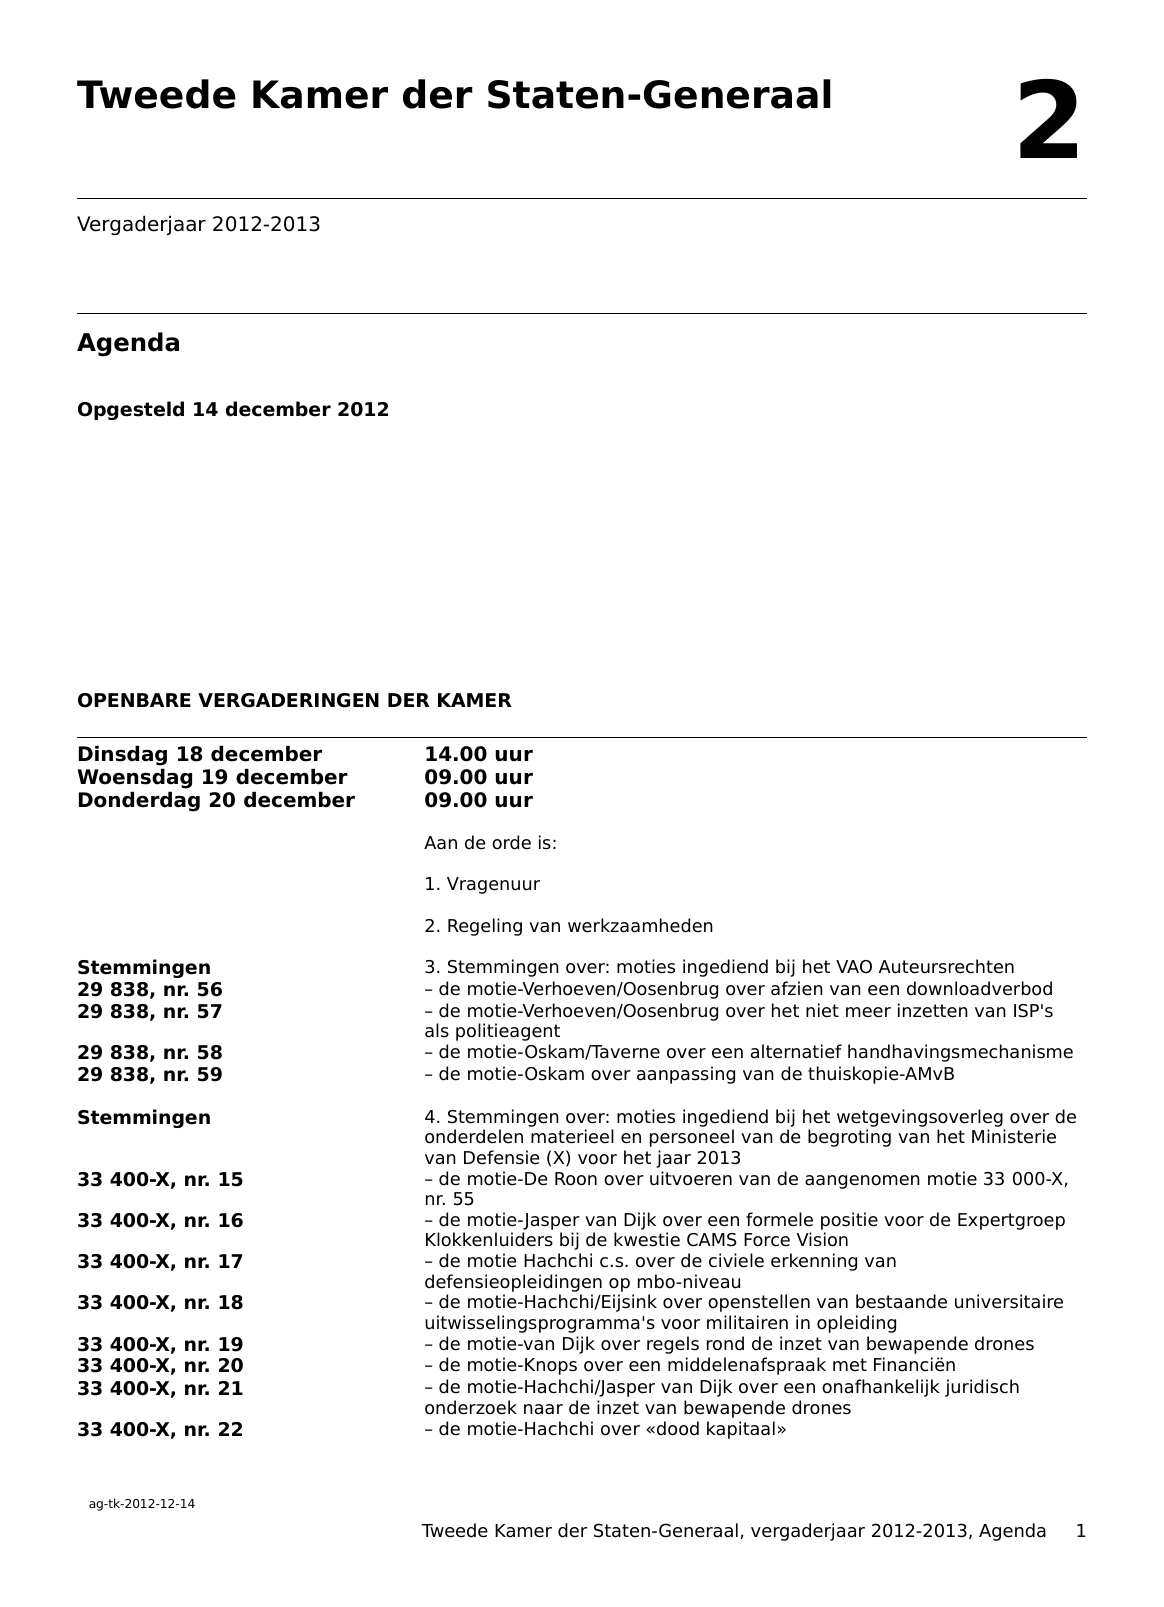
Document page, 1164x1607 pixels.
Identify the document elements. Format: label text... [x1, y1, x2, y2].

table_cell 33 400-X, nr. 22 [77, 1419, 401, 1441]
table_cell [401, 1355, 418, 1377]
table_cell 33 400-X, nr. 18 [77, 1292, 401, 1333]
table_cell 29 838, nr. 59 [77, 1064, 401, 1086]
table_cell 29 838, nr. 58 [77, 1042, 401, 1064]
table_cell 29 838, nr. 56 [77, 979, 401, 1001]
table_header 2 [886, 59, 1087, 198]
text Opgesteld 14 december 2012 [77, 399, 1087, 421]
table_cell – de motie-Oskam/Taverne over een alternatief handhavingsmechanisme [418, 1042, 1087, 1064]
table_cell Stemmingen [77, 1107, 401, 1168]
table_cell [418, 1086, 1087, 1107]
table_cell [77, 916, 401, 936]
table_cell [401, 1334, 418, 1355]
table_cell [401, 895, 418, 916]
table_header Tweede Kamer der Staten-Generaal [77, 59, 886, 198]
table_cell [422, 314, 1087, 357]
table_cell [418, 1441, 1087, 1461]
table_cell Aan de orde is: [418, 833, 1087, 854]
table_cell Agenda [77, 314, 422, 357]
table_cell [77, 854, 401, 874]
table_header [401, 738, 418, 766]
table_cell [401, 789, 418, 812]
text ag-tk-2012-12-14 [88, 1497, 323, 1511]
table_cell [401, 1441, 418, 1461]
table_cell Vergaderjaar 2012-2013 [77, 199, 1087, 313]
table_cell [401, 1251, 418, 1292]
table_cell [401, 1086, 418, 1107]
table_cell [418, 854, 1087, 874]
table_cell 33 400-X, nr. 21 [77, 1378, 401, 1419]
table_cell [77, 1441, 401, 1461]
table_cell 33 400-X, nr. 16 [77, 1210, 401, 1251]
table_cell Stemmingen [77, 957, 401, 979]
table_cell [401, 1169, 418, 1210]
table_cell 2. Regeling van werkzaamheden [418, 916, 1087, 936]
table_cell – de motie-Verhoeven/Oosenbrug over het niet meer inzetten van ISP's als politieagent [418, 1001, 1087, 1042]
table_header Dinsdag 18 december [77, 738, 401, 766]
table_cell 33 400-X, nr. 15 [77, 1169, 401, 1210]
table_cell [77, 1086, 401, 1107]
table_cell – de motie-Hachchi over «dood kapitaal» [418, 1419, 1087, 1441]
table_cell [418, 895, 1087, 916]
table_cell [418, 813, 1087, 833]
table_cell 1. Vragenuur [418, 874, 1087, 895]
table_cell [401, 936, 418, 957]
table_cell [401, 1001, 418, 1042]
table_cell [401, 1210, 418, 1251]
table_cell – de motie-Hachchi/Eijsink over openstellen van bestaande universitaire uitwisselingsprogramma's voor militairen in opleiding [418, 1292, 1087, 1333]
table_cell [77, 895, 401, 916]
table_cell – de motie-Jasper van Dijk over een formele positie voor de Expertgroep Klokkenluiders bij de kwestie CAMS Force Vision [418, 1210, 1087, 1251]
table_cell – de motie Hachchi c.s. over de civiele erkenning van defensieopleidingen op mbo-niveau [418, 1251, 1087, 1292]
subtitle OPENBARE VERGADERINGEN DER KAMER [77, 690, 1087, 712]
table_cell [401, 979, 418, 1001]
table_cell – de motie-De Roon over uitvoeren van de aangenomen motie 33 000-X, nr. 55 [418, 1169, 1087, 1210]
table_cell – de motie-van Dijk over regels rond de inzet van bewapende drones [418, 1334, 1087, 1355]
table_cell [401, 1419, 418, 1441]
table_cell [401, 833, 418, 854]
table_cell [418, 936, 1087, 957]
table_cell [401, 854, 418, 874]
table_cell [77, 936, 401, 957]
table_cell [401, 916, 418, 936]
table_cell [77, 833, 401, 854]
table_cell 3. Stemmingen over: moties ingediend bij het VAO Auteursrechten [418, 957, 1087, 979]
table_cell – de motie-Hachchi/Jasper van Dijk over een onafhankelijk juridisch onderzoek naar de inzet van bewapende drones [418, 1378, 1087, 1419]
table_cell [77, 813, 401, 833]
table_cell [401, 1064, 418, 1086]
table_cell [401, 957, 418, 979]
table_cell [401, 874, 418, 895]
table_header 14.00 uur [418, 738, 1087, 766]
table_cell 09.00 uur [418, 789, 1087, 812]
table_cell – de motie-Oskam over aanpassing van de thuiskopie-AMvB [418, 1064, 1087, 1086]
table_cell 33 400-X, nr. 20 [77, 1355, 401, 1377]
table_cell [401, 813, 418, 833]
table_cell Donderdag 20 december [77, 789, 401, 812]
table_cell [401, 1292, 418, 1333]
table_cell – de motie-Knops over een middelenafspraak met Financiën [418, 1355, 1087, 1377]
table_cell [401, 1042, 418, 1064]
table_cell 09.00 uur [418, 766, 1087, 789]
table_cell 29 838, nr. 57 [77, 1001, 401, 1042]
table_cell Woensdag 19 december [77, 766, 401, 789]
table_cell 33 400-X, nr. 17 [77, 1251, 401, 1292]
table_cell [401, 1378, 418, 1419]
table_cell [401, 1107, 418, 1168]
table_cell [77, 874, 401, 895]
table_cell 4. Stemmingen over: moties ingediend bij het wetgevingsoverleg over de onderdelen materieel en personeel van de begroting van het Ministerie van Defensie (X) voor het jaar 2013 [418, 1107, 1087, 1168]
table_cell – de motie-Verhoeven/Oosenbrug over afzien van een downloadverbod [418, 979, 1087, 1001]
table_cell [401, 766, 418, 789]
table_cell 33 400-X, nr. 19 [77, 1334, 401, 1355]
